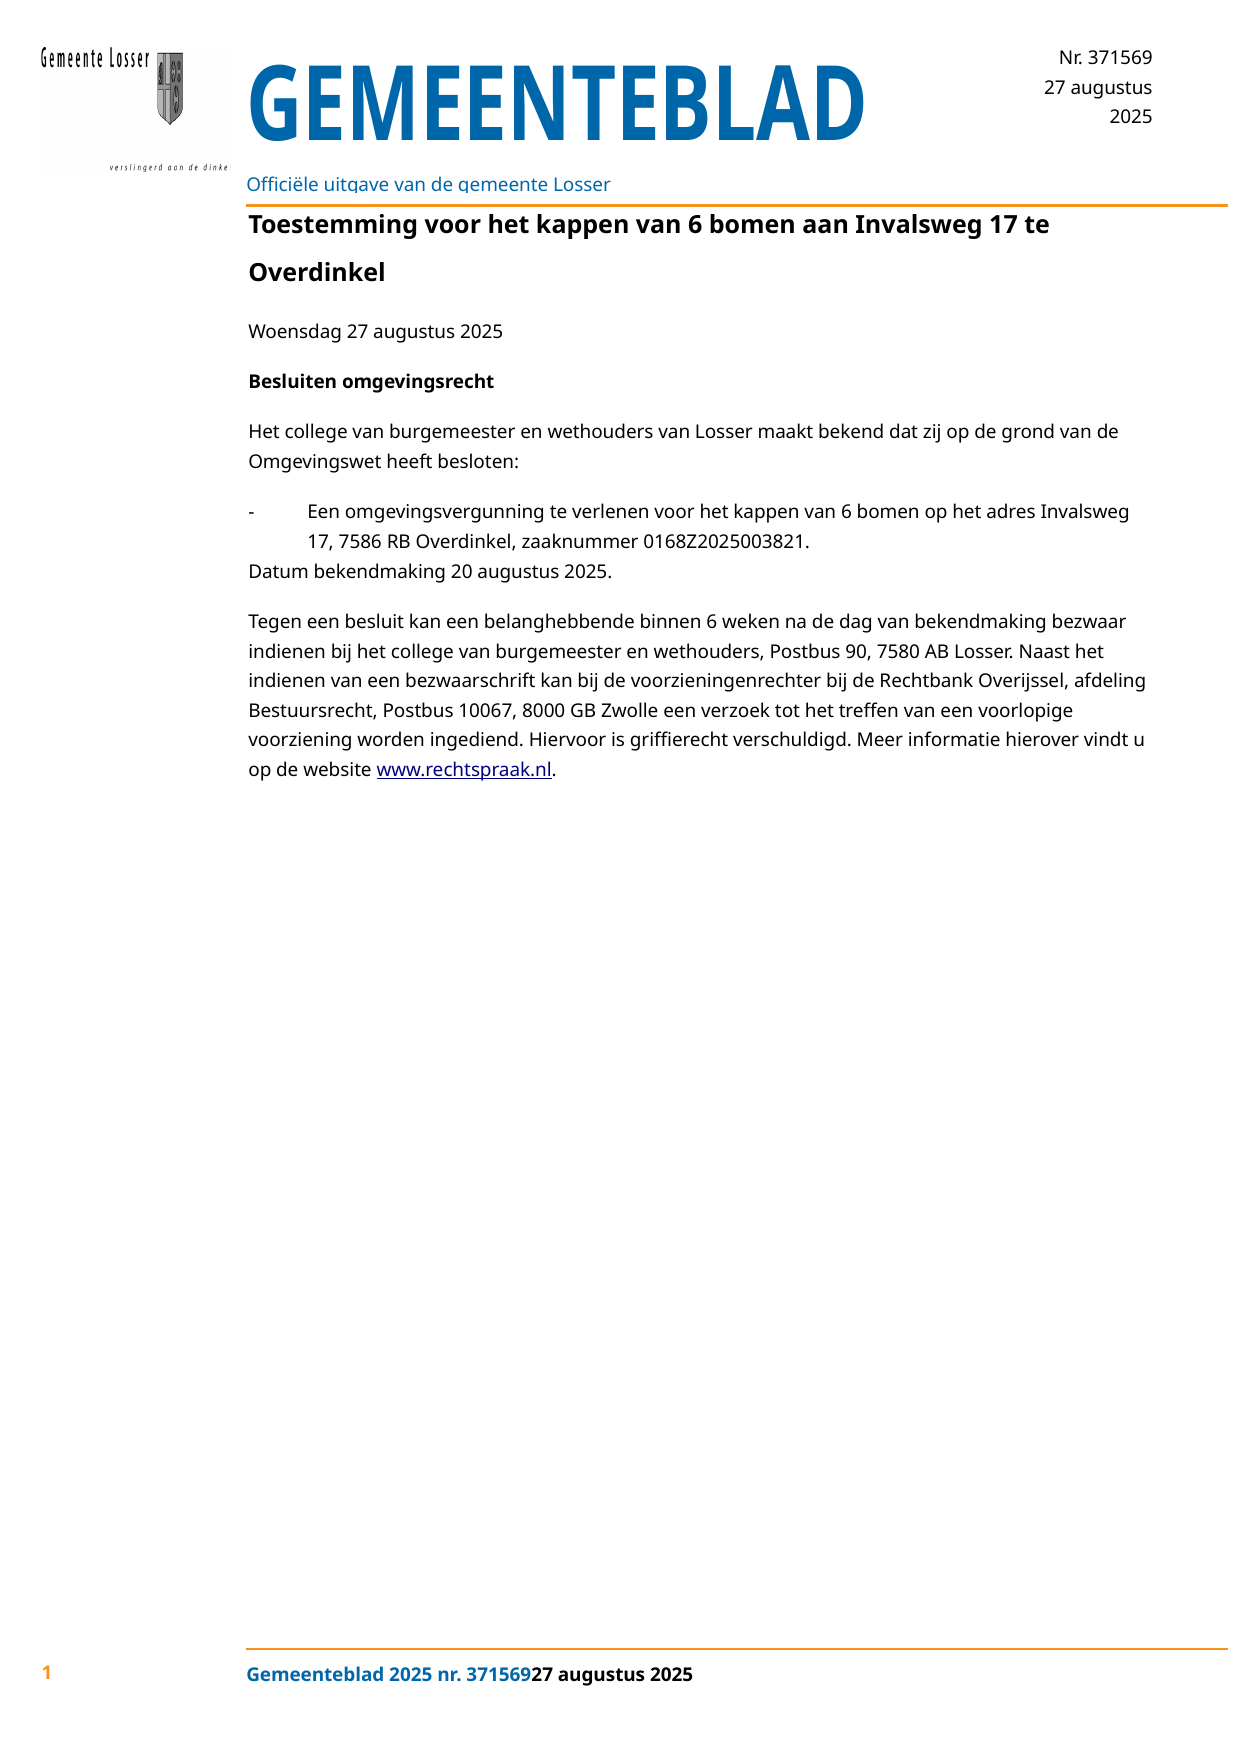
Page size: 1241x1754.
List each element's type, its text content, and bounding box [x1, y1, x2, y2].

list Een omgevingsvergunning te verlenen voor het kappen van 6 bomen op het adres Invalsweg 17, 7586 RB Overdinkel, zaaknummer 0168Z2025003821. [248, 499, 1152, 554]
text Het college van burgemeester en wethouders van Losser maakt bekend dat zij op de grond van de Omgevingswet heeft besloten: [248, 419, 1152, 474]
text Tegen een besluit kan een belanghebbende binnen 6 weken na de dag van bekendmaking bezwaar indienen bij het college van burgemeester en wethouders, Postbus 90, 7580 AB Losser. Naast het indienen van een bezwaarschrift kan bij de voorzieningenrechter bij de Rechtbank Overijssel, afdeling Bestuursrecht, Postbus 10067, 8000 GB Zwolle een verzoek tot het treffen van een voorlopige voorziening worden ingediend. Hiervoor is griffierecht verschuldigd. Meer informatie hierover vindt u op de website www.rechtspraak.nl. [248, 608, 1152, 782]
text Woensdag 27 augustus 2025 [248, 318, 1152, 344]
text Datum bekendmaking 20 augustus 2025. [248, 558, 1152, 584]
text Besluiten omgevingsrecht [248, 368, 1152, 394]
text Toestemming voor het kappen van 6 bomen aan Invalsweg 17 te Overdinkel [248, 207, 1152, 288]
picture [41, 47, 231, 172]
